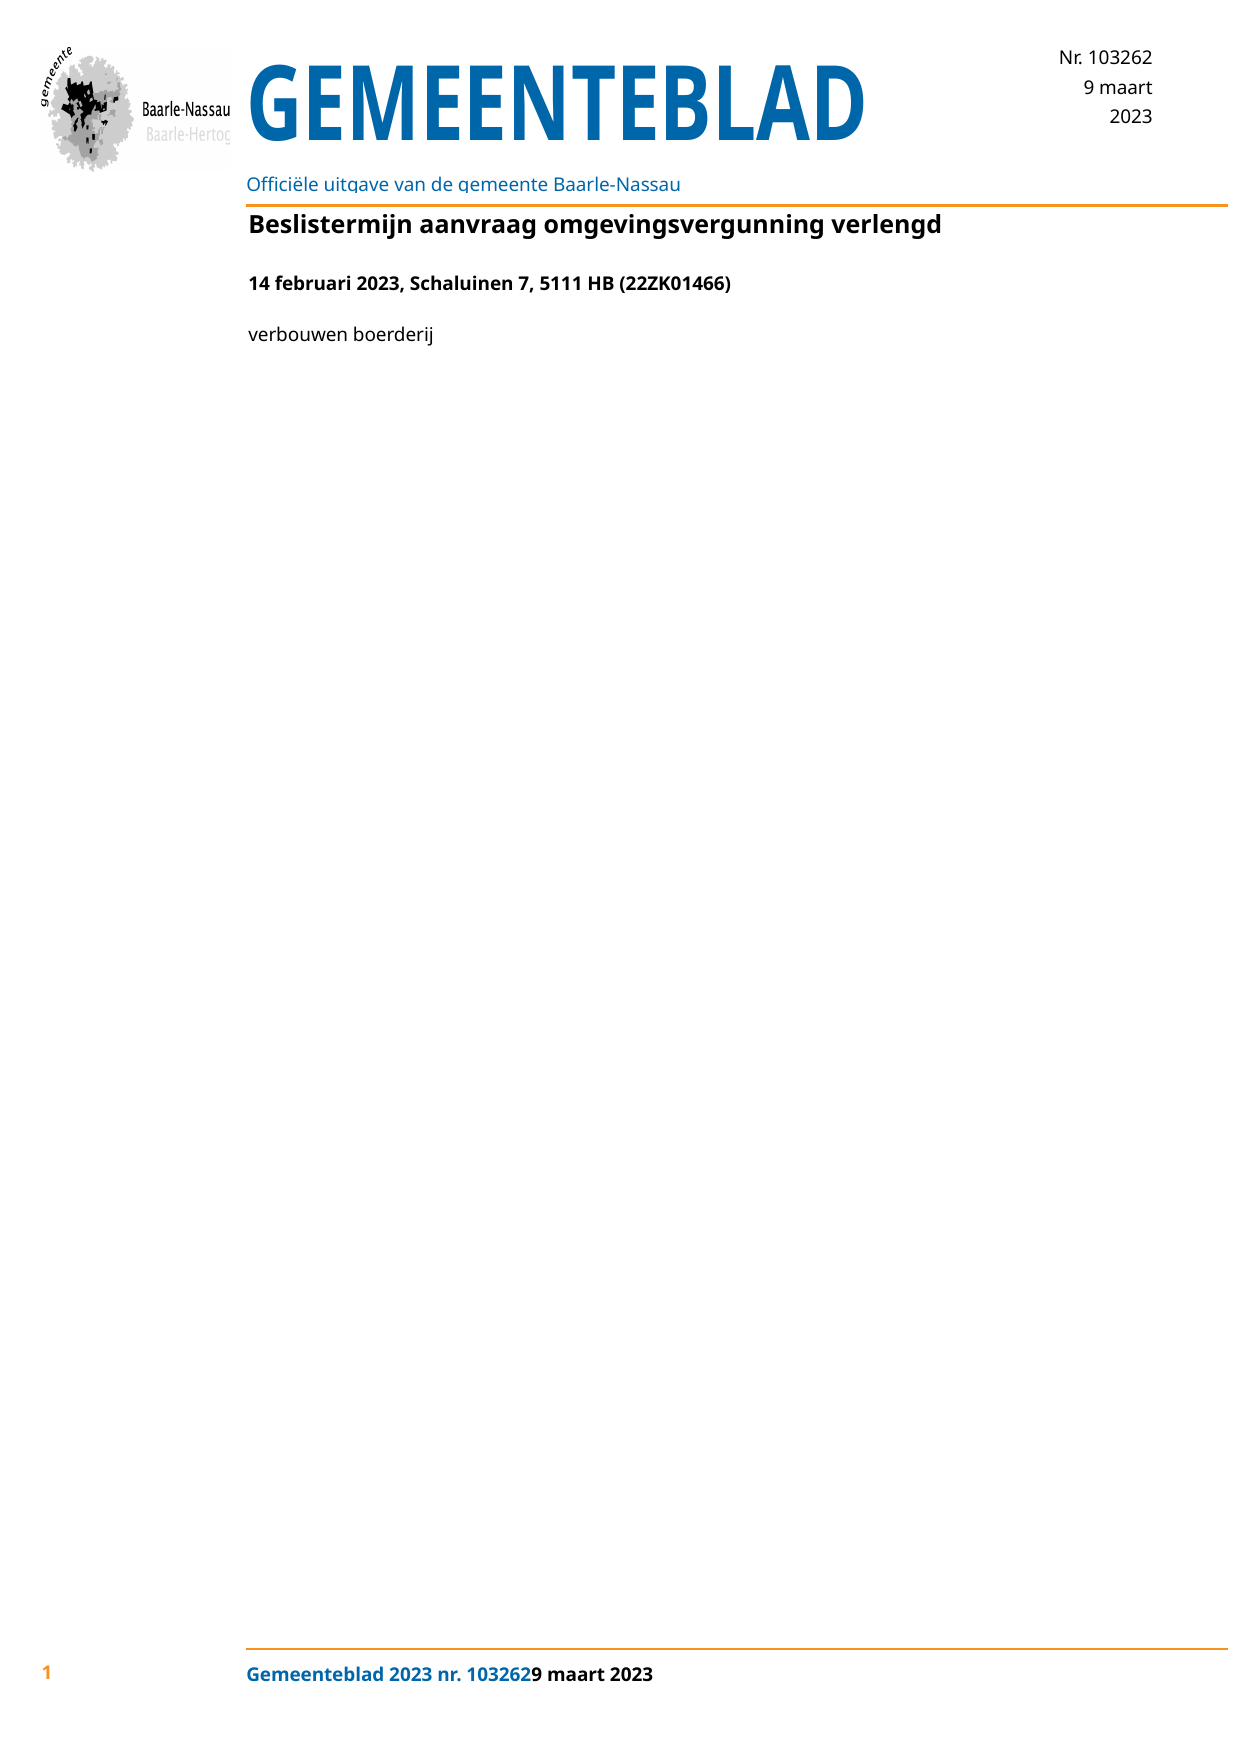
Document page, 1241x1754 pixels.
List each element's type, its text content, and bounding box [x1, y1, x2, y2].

text 14 februari 2023, Schaluinen 7, 5111 HB (22ZK01466) [248, 270, 1152, 296]
text verbouwen boerderij [248, 321, 1152, 346]
text Beslistermijn aanvraag omgevingsvergunning verlengd [248, 207, 1152, 241]
picture [41, 47, 231, 172]
